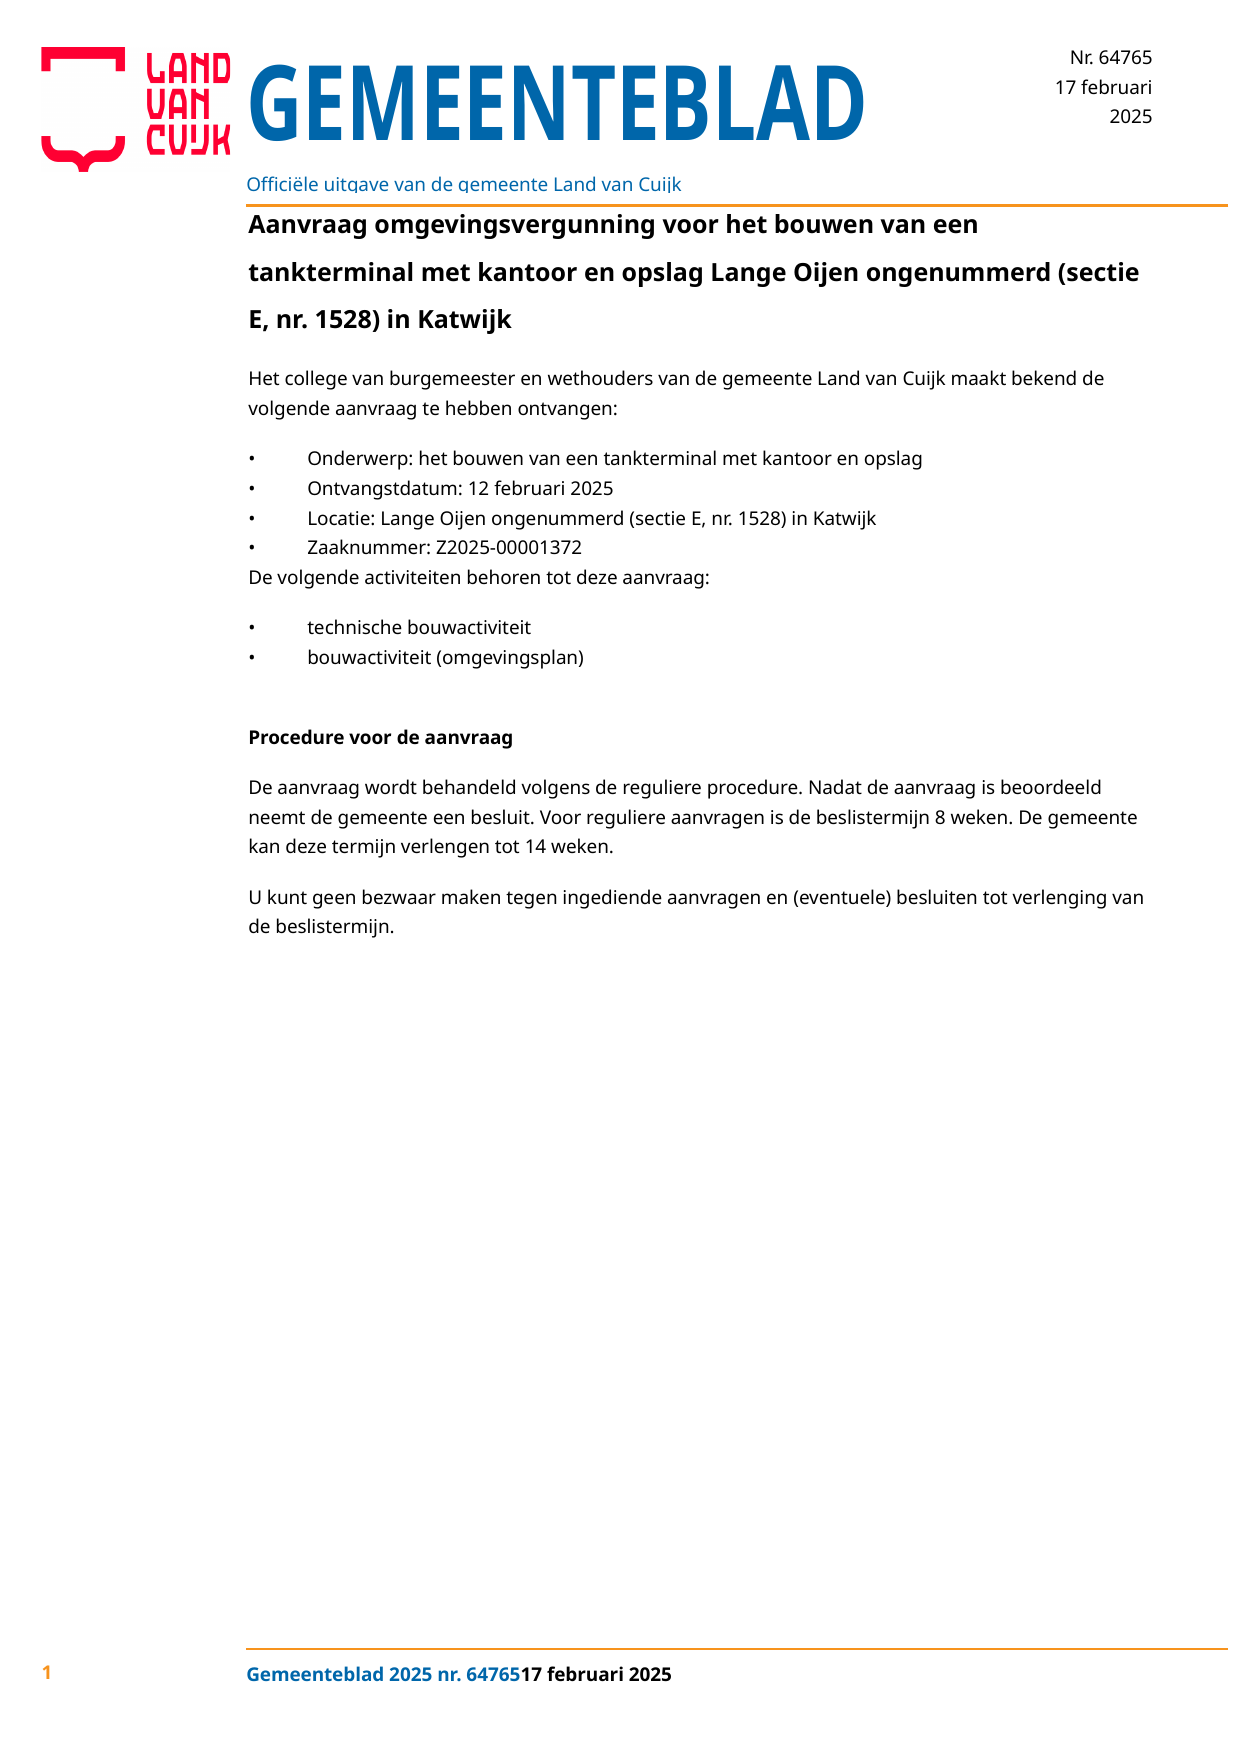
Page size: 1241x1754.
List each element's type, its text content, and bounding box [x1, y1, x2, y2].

text U kunt geen bezwaar maken tegen ingediende aanvragen en (eventuele) besluiten tot verlenging van de beslistermijn. [248, 884, 1152, 939]
text Het college van burgemeester en wethouders van de gemeente Land van Cuijk maakt bekend de volgende aanvraag te hebben ontvangen: [248, 366, 1152, 421]
list bouwactiviteit (omgevingsplan) [248, 644, 1152, 669]
list Onderwerp: het bouwen van een tankterminal met kantoor en opslag [248, 446, 1152, 471]
picture [41, 47, 231, 172]
list Zaaknummer: Z2025-00001372 [248, 534, 1152, 560]
list Ontvangstdatum: 12 februari 2025 [248, 475, 1152, 501]
text De aanvraag wordt behandeld volgens de reguliere procedure. Nadat de aanvraag is beoordeeld neemt de gemeente een besluit. Voor reguliere aanvragen is de beslistermijn 8 weken. De gemeente kan deze termijn verlengen tot 14 weken. [248, 774, 1152, 859]
text Aanvraag omgevingsvergunning voor het bouwen van een tankterminal met kantoor en opslag Lange Oijen ongenummerd (sectie E, nr. 1528) in Katwijk [248, 207, 1152, 336]
list Locatie: Lange Oijen ongenummerd (sectie E, nr. 1528) in Katwijk [248, 505, 1152, 530]
text De volgende activiteiten behoren tot deze aanvraag: [248, 564, 1152, 589]
list technische bouwactiviteit [248, 614, 1152, 640]
text Procedure voor de aanvraag [248, 724, 1152, 749]
